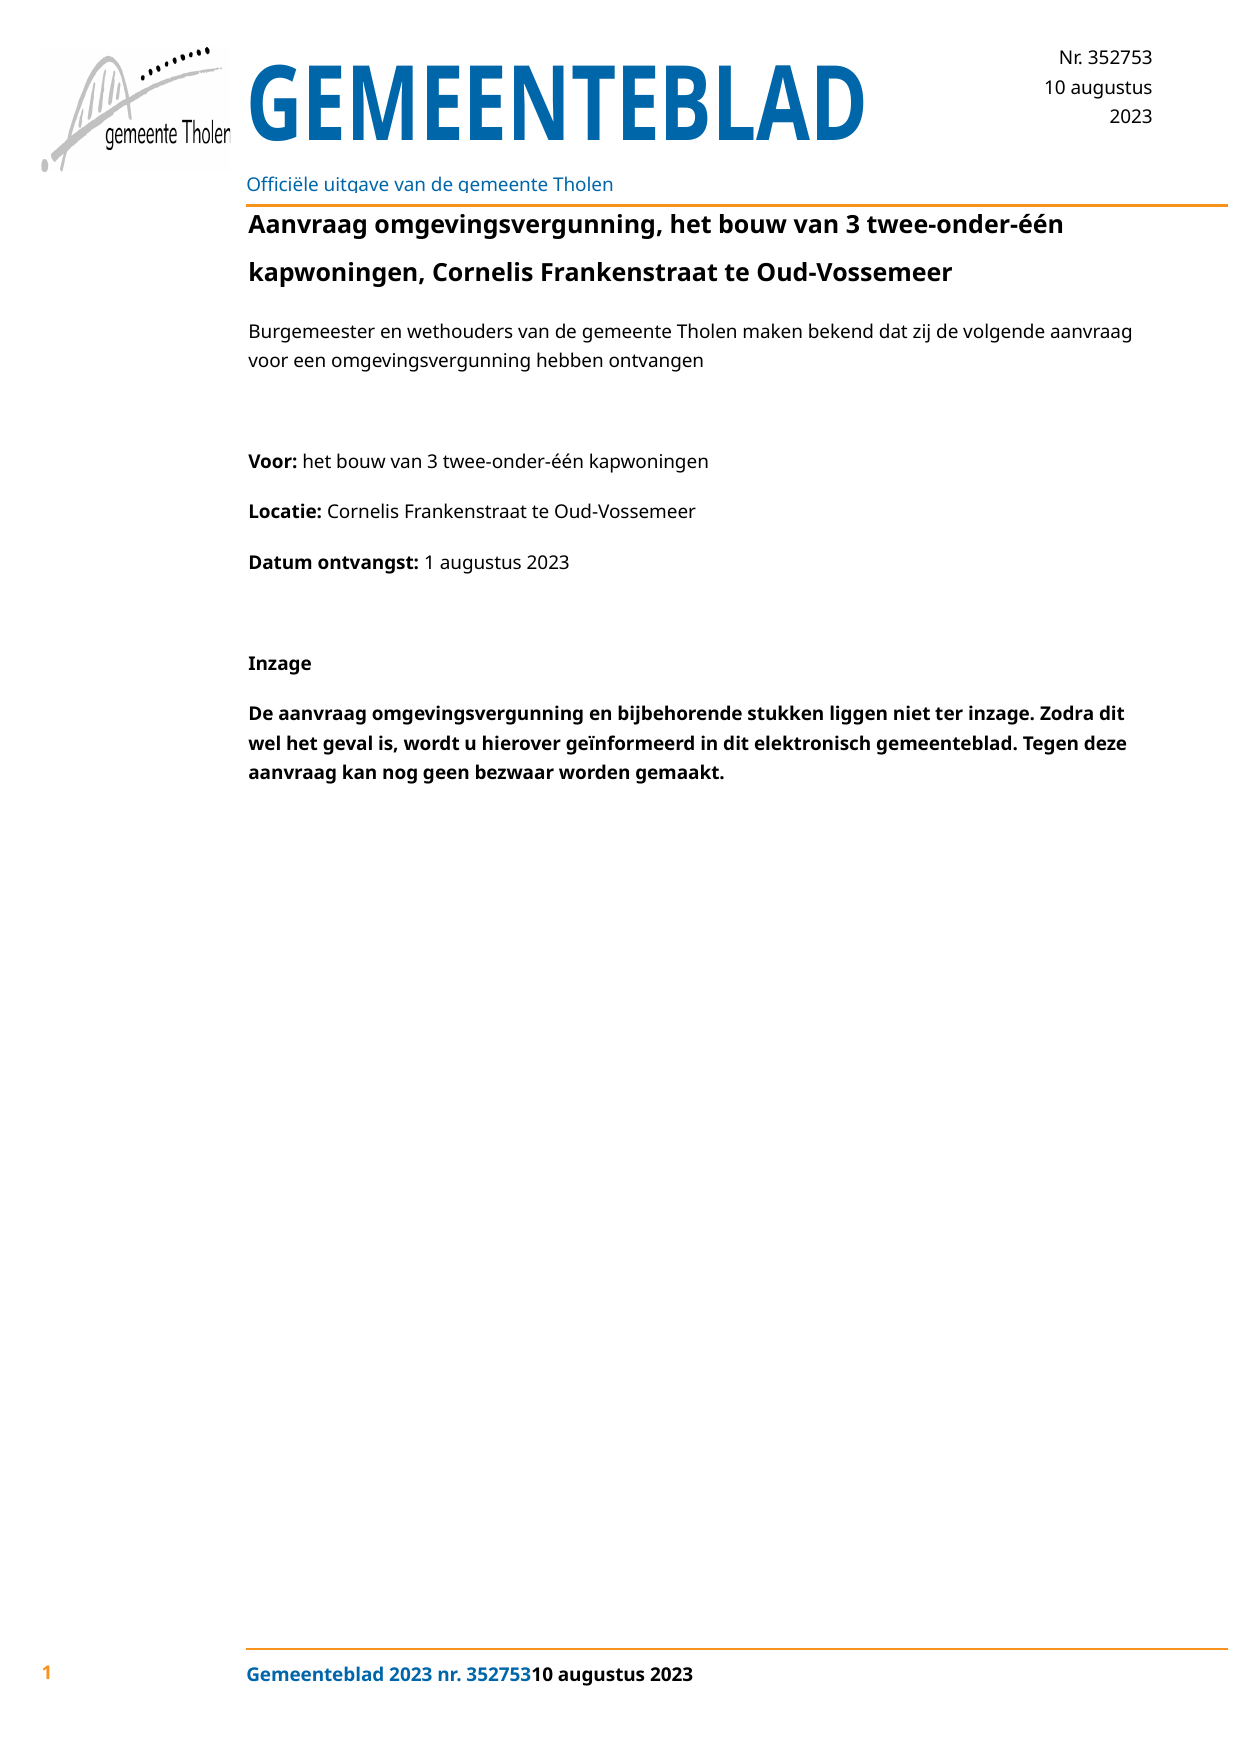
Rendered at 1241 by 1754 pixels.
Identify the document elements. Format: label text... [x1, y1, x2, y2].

picture [41, 47, 231, 172]
text Aanvraag omgevingsvergunning, het bouw van 3 twee-onder-één kapwoningen, Cornelis Frankenstraat te Oud-Vossemeer [248, 207, 1152, 288]
text Voor: het bouw van 3 twee-onder-één kapwoningen [248, 448, 1152, 474]
text Datum ontvangst: 1 augustus 2023 [248, 549, 1152, 575]
text Inzage [248, 650, 1152, 676]
text Locatie: Cornelis Frankenstraat te Oud-Vossemeer [248, 499, 1152, 524]
text De aanvraag omgevingsvergunning en bijbehorende stukken liggen niet ter inzage. Zodra dit wel het geval is, wordt u hierover geïnformeerd in dit elektronisch gemeenteblad. Tegen deze aanvraag kan nog geen bezwaar worden gemaakt. [248, 700, 1152, 785]
text Burgemeester en wethouders van de gemeente Tholen maken bekend dat zij de volgende aanvraag voor een omgevingsvergunning hebben ontvangen [248, 318, 1152, 373]
